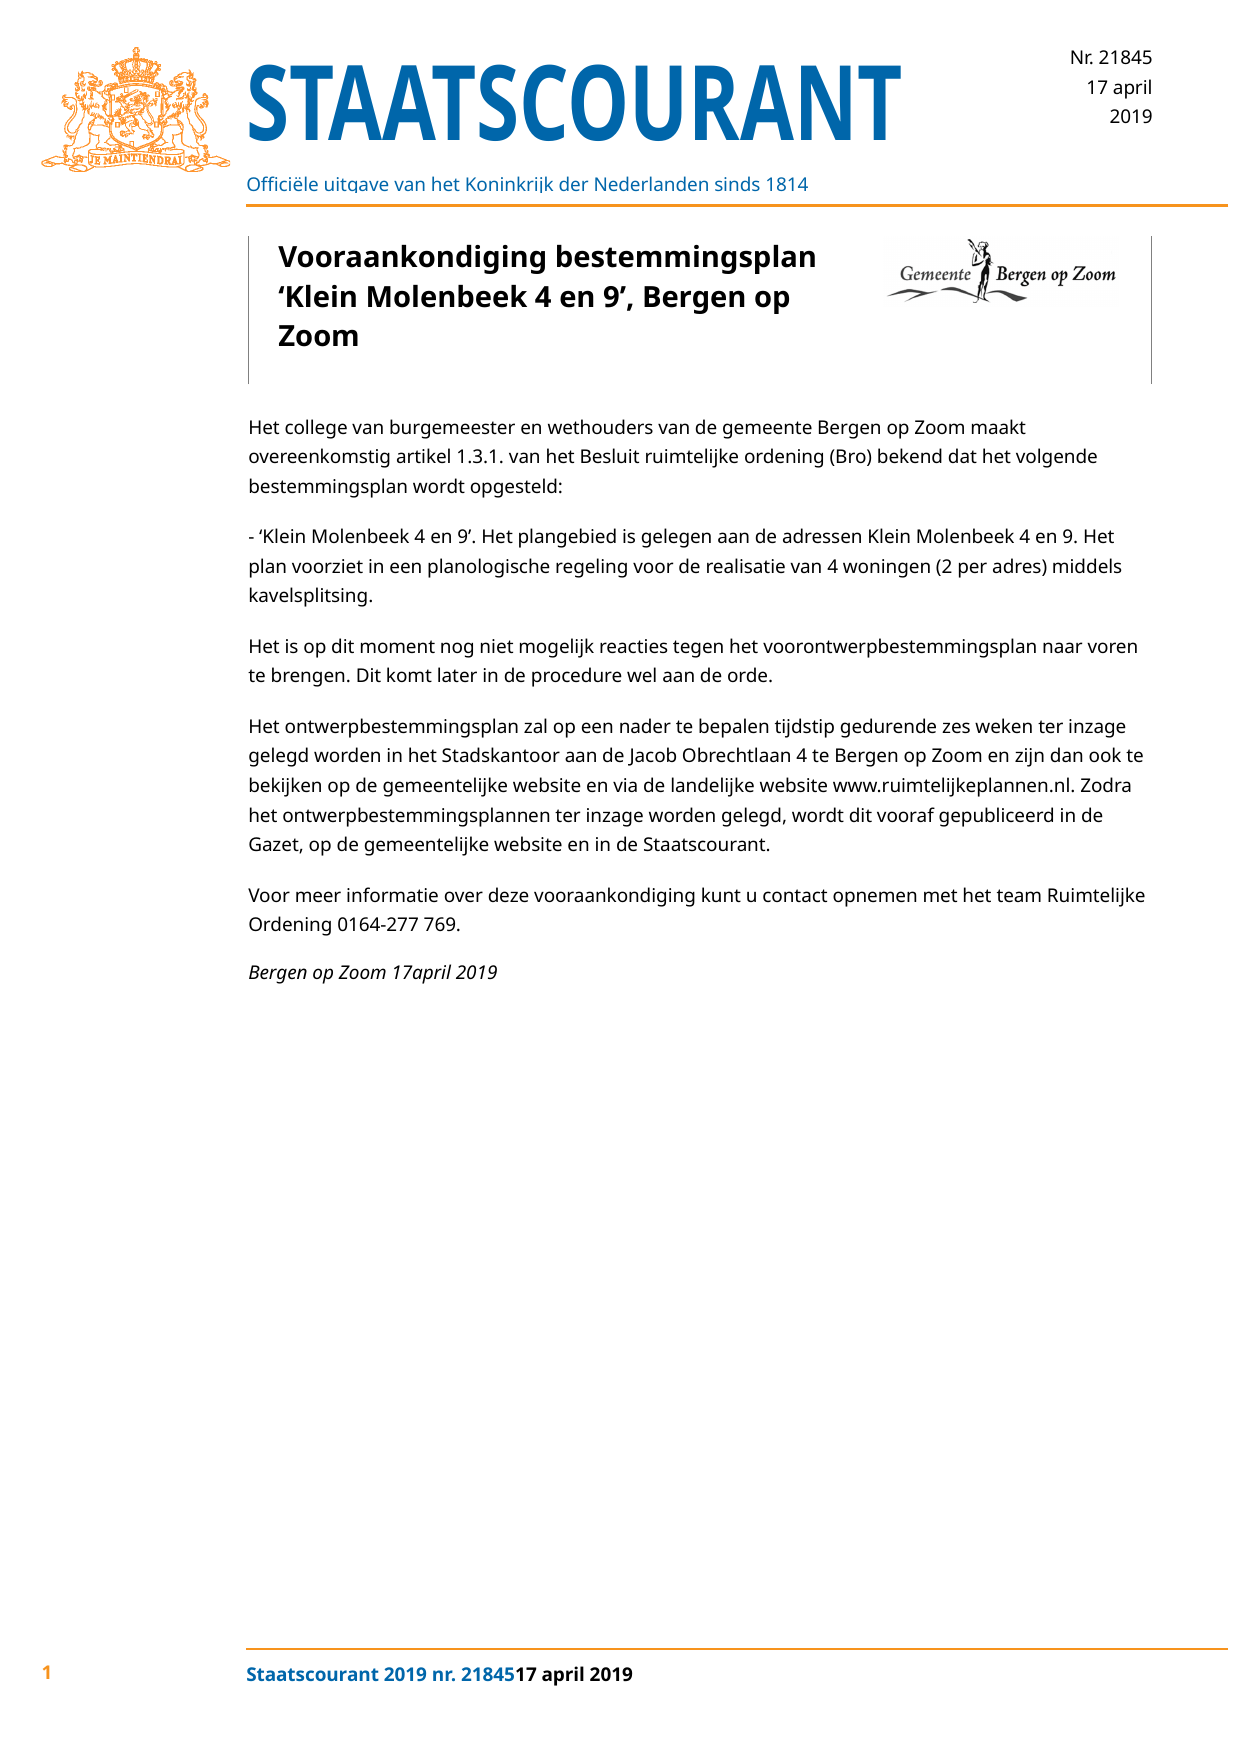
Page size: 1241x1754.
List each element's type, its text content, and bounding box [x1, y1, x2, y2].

picture [41, 47, 231, 172]
picture [882, 236, 1119, 307]
text Voor meer informatie over deze vooraankondiging kunt u contact opnemen met het team Ruimtelijke Ordening 0164-277 769. [248, 882, 1152, 937]
text Het college van burgemeester en wethouders van de gemeente Bergen op Zoom maakt overeenkomstig artikel 1.3.1. van het Besluit ruimtelijke ordening (Bro) bekend dat het volgende bestemmingsplan wordt opgesteld: [248, 414, 1152, 499]
text Bergen op Zoom 17april 2019 [248, 959, 1152, 985]
table_header Vooraankondiging bestemmingsplan ‘Klein Molenbeek 4 en 9’, Bergen op Zoom [249, 236, 850, 384]
text Het is op dit moment nog niet mogelijk reacties tegen het voorontwerpbestemmingsplan naar voren te brengen. Dit komt later in de procedure wel aan de orde. [248, 633, 1152, 688]
text - ‘Klein Molenbeek 4 en 9’. Het plangebied is gelegen aan de adressen Klein Molenbeek 4 en 9. Het plan voorziet in een planologische regeling voor de realisatie van 4 woningen (2 per adres) middels kavelsplitsing. [248, 523, 1152, 608]
text Het ontwerpbestemmingsplan zal op een nader te bepalen tijdstip gedurende zes weken ter inzage gelegd worden in het Stadskantoor aan de Jacob Obrechtlaan 4 te Bergen op Zoom en zijn dan ook te bekijken op de gemeentelijke website en via de landelijke website www.ruimtelijkeplannen.nl. Zodra het ontwerpbestemmingsplannen ter inzage worden gelegd, wordt dit vooraf gepubliceerd in de Gazet, op de gemeentelijke website en in de Staatscourant. [248, 713, 1152, 857]
table_header [850, 236, 1151, 384]
